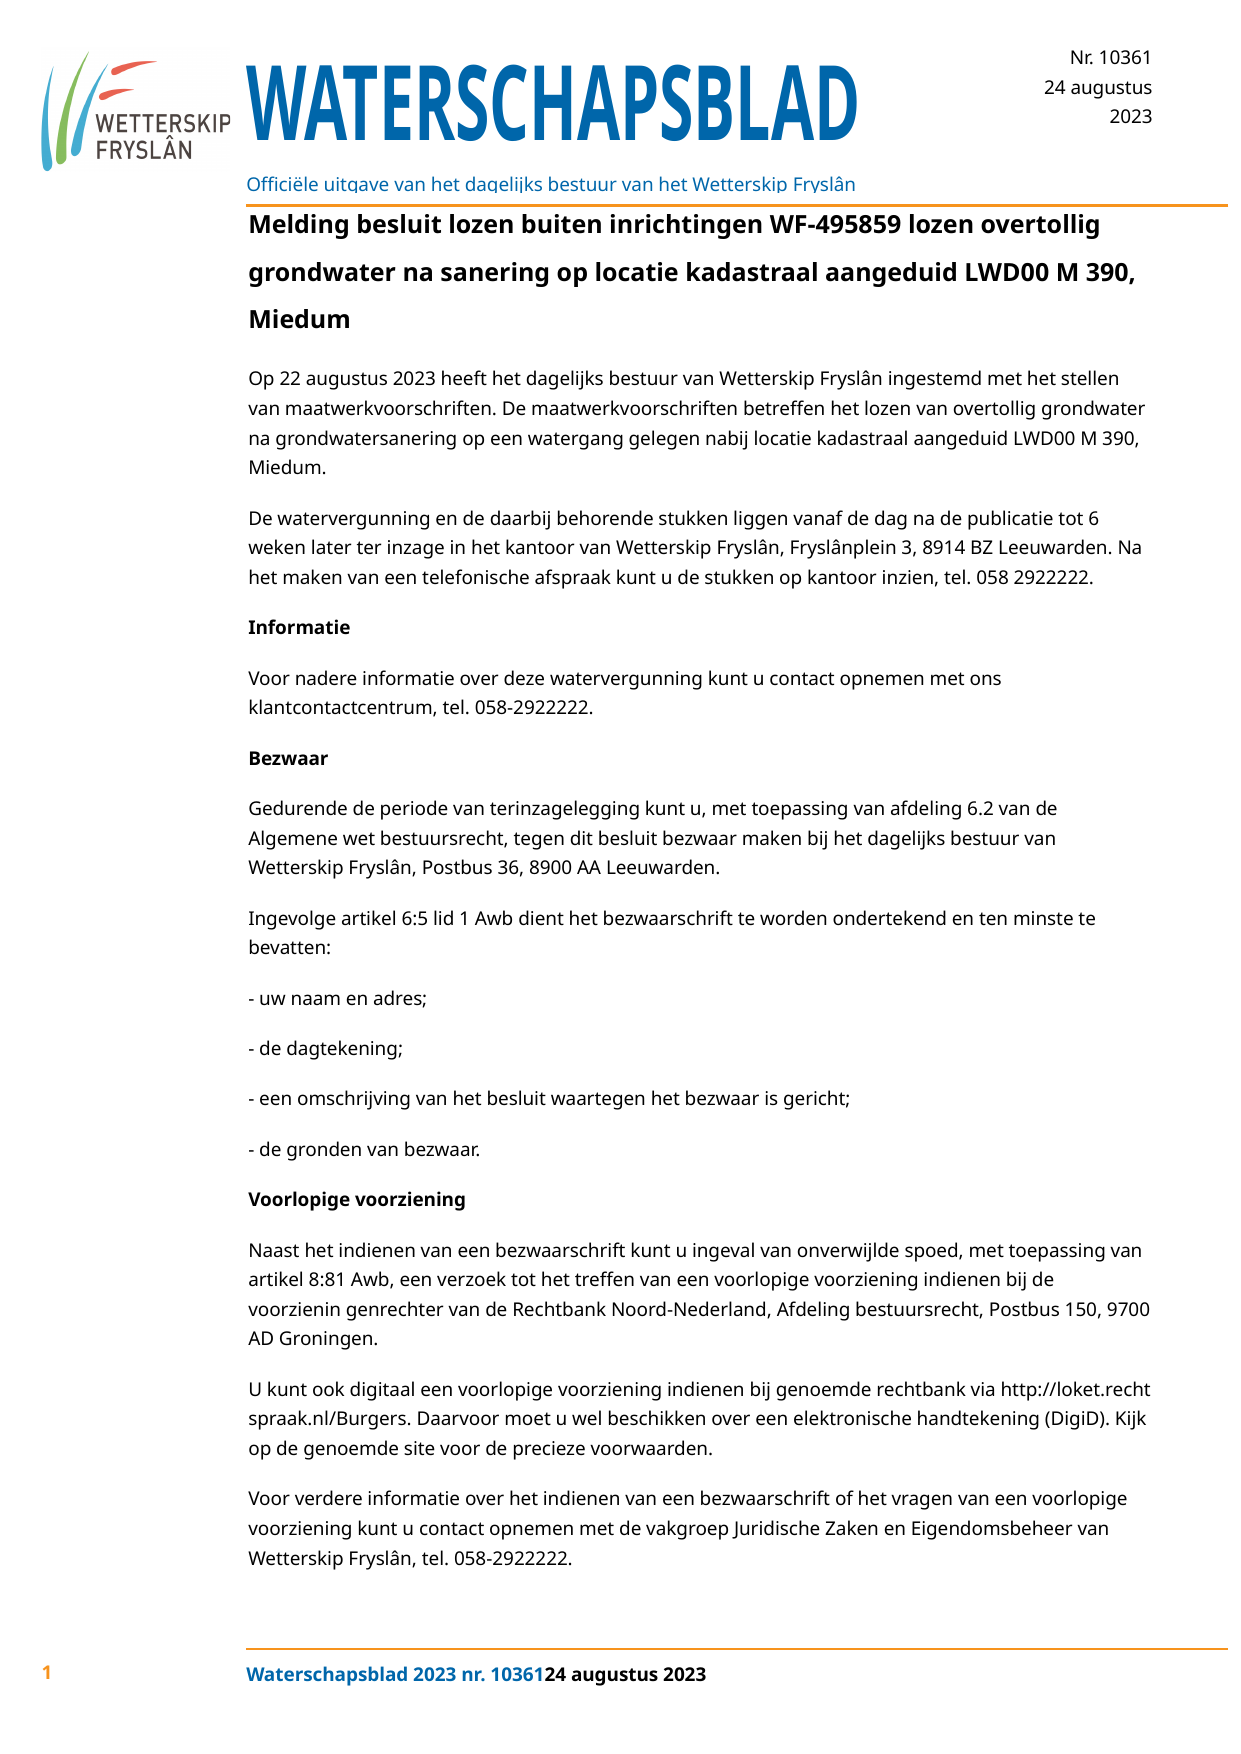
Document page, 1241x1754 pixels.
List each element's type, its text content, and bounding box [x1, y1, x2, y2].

text - de gronden van bezwaar. [248, 1136, 1152, 1162]
text Op 22 augustus 2023 heeft het dagelijks bestuur van Wetterskip Fryslân ingestemd met het stellen van maatwerkvoorschriften. De maatwerkvoorschriften betreffen het lozen van overtollig grondwater na grondwatersanering op een watergang gelegen nabij locatie kadastraal aangeduid LWD00 M 390, Miedum. [248, 366, 1152, 480]
text Voor verdere informatie over het indienen van een bezwaarschrift of het vragen van een voorlopige voorziening kunt u contact opnemen met de vakgroep Juridische Zaken en Eigendomsbeheer van Wetterskip Fryslân, tel. 058-2922222. [248, 1486, 1152, 1570]
text Bezwaar [248, 745, 1152, 770]
text U kunt ook digitaal een voorlopige voorziening indienen bij genoemde rechtbank via http://loket.recht spraak.nl/Burgers. Daarvoor moet u wel beschikken over een elektronische handtekening (DigiD). Kijk op de genoemde site voor de precieze voorwaarden. [248, 1376, 1152, 1461]
text Ingevolge artikel 6:5 lid 1 Awb dient het bezwaarschrift te worden ondertekend en ten minste te bevatten: [248, 905, 1152, 960]
text - een omschrijving van het besluit waartegen het bezwaar is gericht; [248, 1086, 1152, 1111]
text Voor nadere informatie over deze watervergunning kunt u contact opnemen met ons klantcontactcentrum, tel. 058-2922222. [248, 665, 1152, 720]
text Naast het indienen van een bezwaarschrift kunt u ingeval van onverwijlde spoed, met toepassing van artikel 8:81 Awb, een verzoek tot het treffen van een voorlopige voorziening indienen bij de voorzienin genrechter van de Rechtbank Noord-Nederland, Afdeling bestuursrecht, Postbus 150, 9700 AD Groningen. [248, 1237, 1152, 1351]
text Voorlopige voorziening [248, 1186, 1152, 1212]
text Gedurende de periode van terinzagelegging kunt u, met toepassing van afdeling 6.2 van de Algemene wet bestuursrecht, tegen dit besluit bezwaar maken bij het dagelijks bestuur van Wetterskip Fryslân, Postbus 36, 8900 AA Leeuwarden. [248, 795, 1152, 880]
text - de dagtekening; [248, 1035, 1152, 1061]
text Melding besluit lozen buiten inrichtingen WF-495859 lozen overtollig grondwater na sanering op locatie kadastraal aangeduid LWD00 M 390, Miedum [248, 207, 1152, 336]
text - uw naam en adres; [248, 985, 1152, 1010]
picture [41, 47, 231, 172]
text De watervergunning en de daarbij behorende stukken liggen vanaf de dag na de publicatie tot 6 weken later ter inzage in het kantoor van Wetterskip Fryslân, Fryslânplein 3, 8914 BZ Leeuwarden. Na het maken van een telefonische afspraak kunt u de stukken op kantoor inzien, tel. 058 2922222. [248, 505, 1152, 589]
text Informatie [248, 614, 1152, 640]
